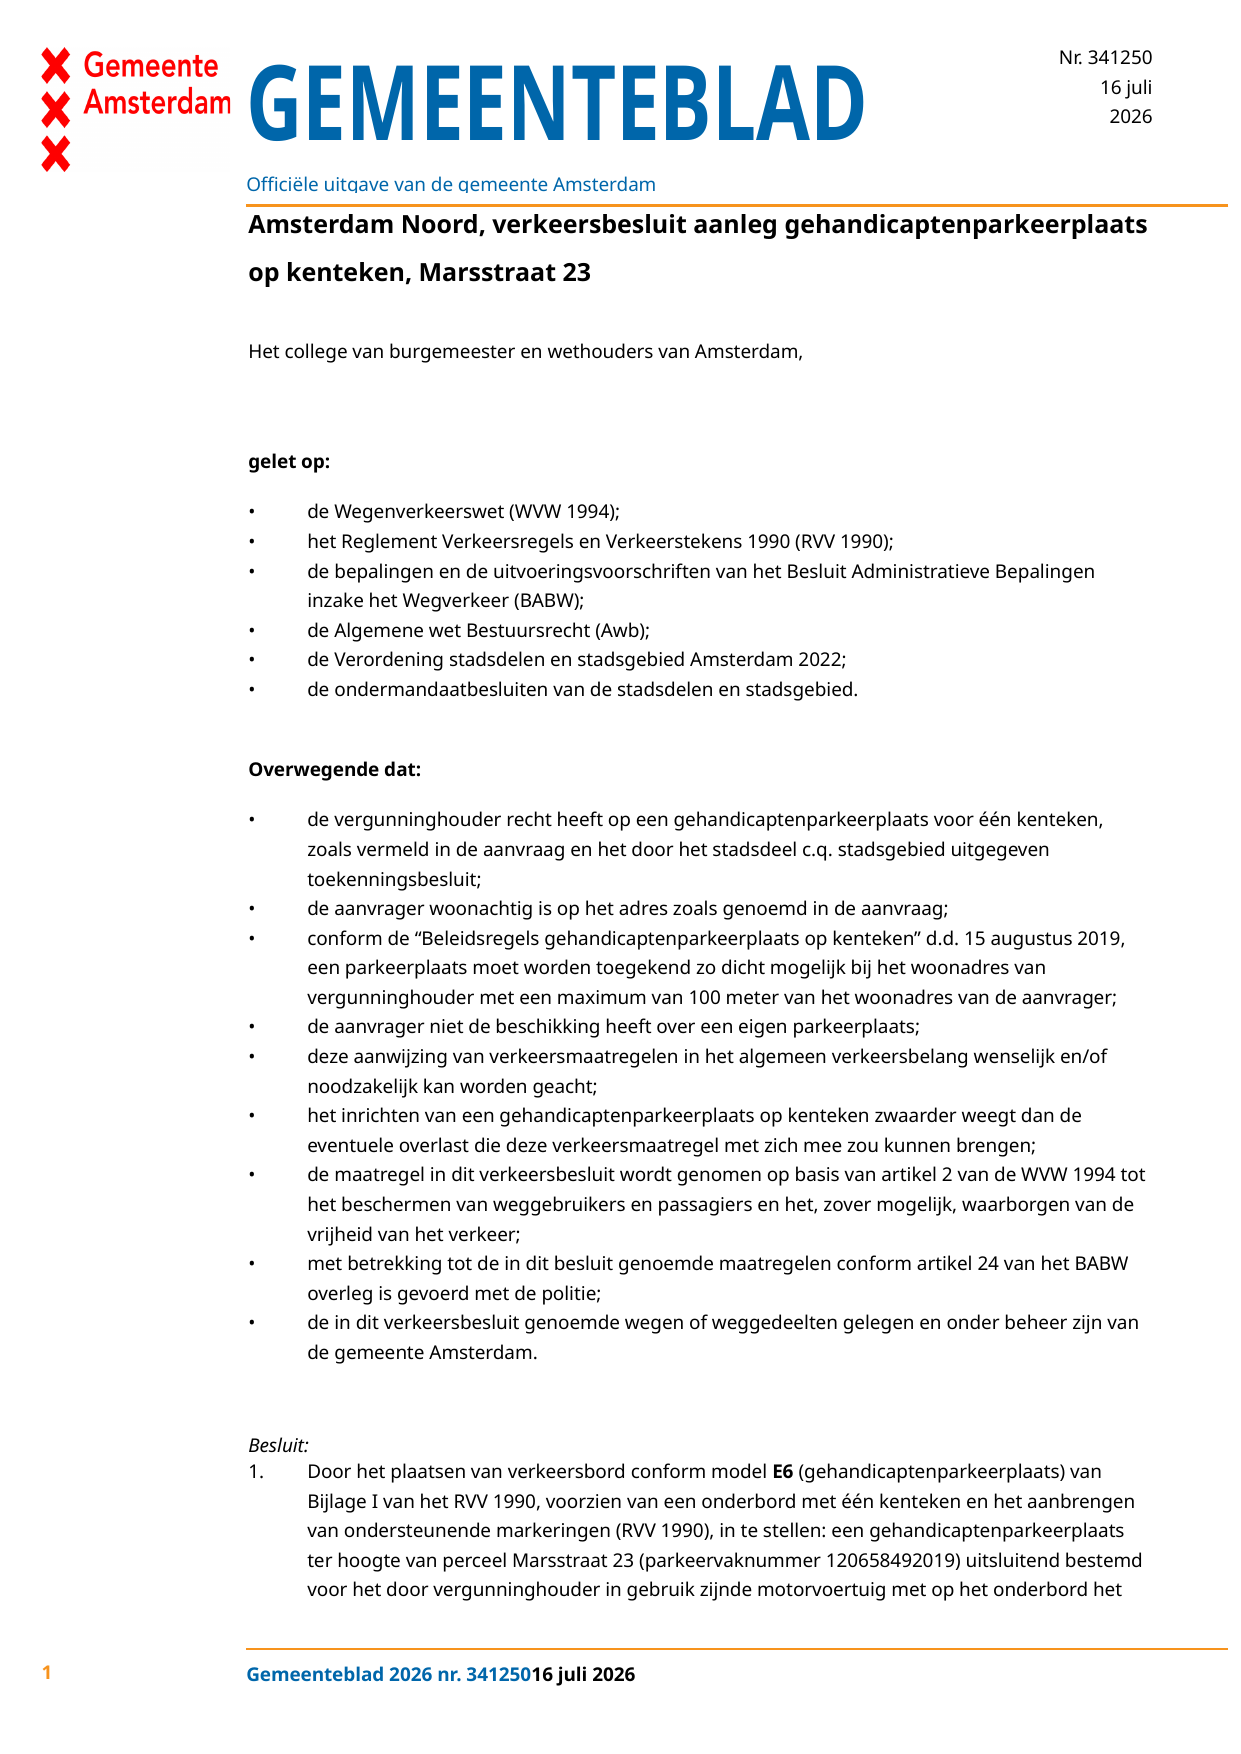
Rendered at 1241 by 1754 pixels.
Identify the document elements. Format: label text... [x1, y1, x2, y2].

list de ondermandaatbesluiten van de stadsdelen en stadsgebied. [248, 676, 1152, 702]
text Amsterdam Noord, verkeersbesluit aanleg gehandicaptenparkeerplaats op kenteken, Marsstraat 23 [248, 207, 1152, 288]
list de maatregel in dit verkeersbesluit wordt genomen op basis van artikel 2 van de WVW 1994 tot het beschermen van weggebruikers en passagiers en het, zover mogelijk, waarborgen van de vrijheid van het verkeer; [248, 1162, 1152, 1246]
list de in dit verkeersbesluit genoemde wegen of weggedeelten gelegen en onder beheer zijn van de gemeente Amsterdam. [248, 1309, 1152, 1365]
list de bepalingen en de uitvoeringsvoorschriften van het Besluit Administratieve Bepalingen inzake het Wegverkeer (BABW); [248, 558, 1152, 613]
list met betrekking tot de in dit besluit genoemde maatregelen conform artikel 24 van het BABW overleg is gevoerd met de politie; [248, 1250, 1152, 1306]
picture [41, 47, 231, 172]
list deze aanwijzing van verkeersmaatregelen in het algemeen verkeersbelang wenselijk en/of noodzakelijk kan worden geacht; [248, 1043, 1152, 1098]
list het inrichten van een gehandicaptenparkeerplaats op kenteken zwaarder weegt dan de eventuele overlast die deze verkeersmaatregel met zich mee zou kunnen brengen; [248, 1102, 1152, 1158]
list het Reglement Verkeersregels en Verkeerstekens 1990 (RVV 1990); [248, 528, 1152, 554]
list de vergunninghouder recht heeft op een gehandicaptenparkeerplaats voor één kenteken, zoals vermeld in de aanvraag en het door het stadsdeel c.q. stadsgebied uitgegeven toekenningsbesluit; [248, 807, 1152, 891]
list de Verordening stadsdelen en stadsgebied Amsterdam 2022; [248, 647, 1152, 672]
list de Wegenverkeerswet (WVW 1994); [248, 499, 1152, 524]
list conform de “Beleidsregels gehandicaptenparkeerplaats op kenteken” d.d. 15 augustus 2019, een parkeerplaats moet worden toegekend zo dicht mogelijk bij het woonadres van vergunninghouder met een maximum van 100 meter van het woonadres van de aanvrager; [248, 925, 1152, 1010]
list de aanvrager niet de beschikking heeft over een eigen parkeerplaats; [248, 1014, 1152, 1039]
list Door het plaatsen van verkeersbord conform model E6 (gehandicaptenparkeerplaats) van Bijlage I van het RVV 1990, voorzien van een onderbord met één kenteken en het aanbrengen van ondersteunende markeringen (RVV 1990), in te stellen: een gehandicaptenparkeerplaats ter hoogte van perceel Marsstraat 23 (parkeervaknummer 120658492019) uitsluitend bestemd voor het door vergunninghouder in gebruik zijnde motorvoertuig met op het onderbord het [248, 1458, 1152, 1602]
text Besluit: [248, 1433, 1152, 1458]
text gelet op: [248, 448, 1152, 474]
list de aanvrager woonachtig is op het adres zoals genoemd in de aanvraag; [248, 895, 1152, 921]
text Het college van burgemeester en wethouders van Amsterdam, [248, 339, 1152, 364]
list de Algemene wet Bestuursrecht (Awb); [248, 617, 1152, 643]
text Overwegende dat: [248, 756, 1152, 782]
